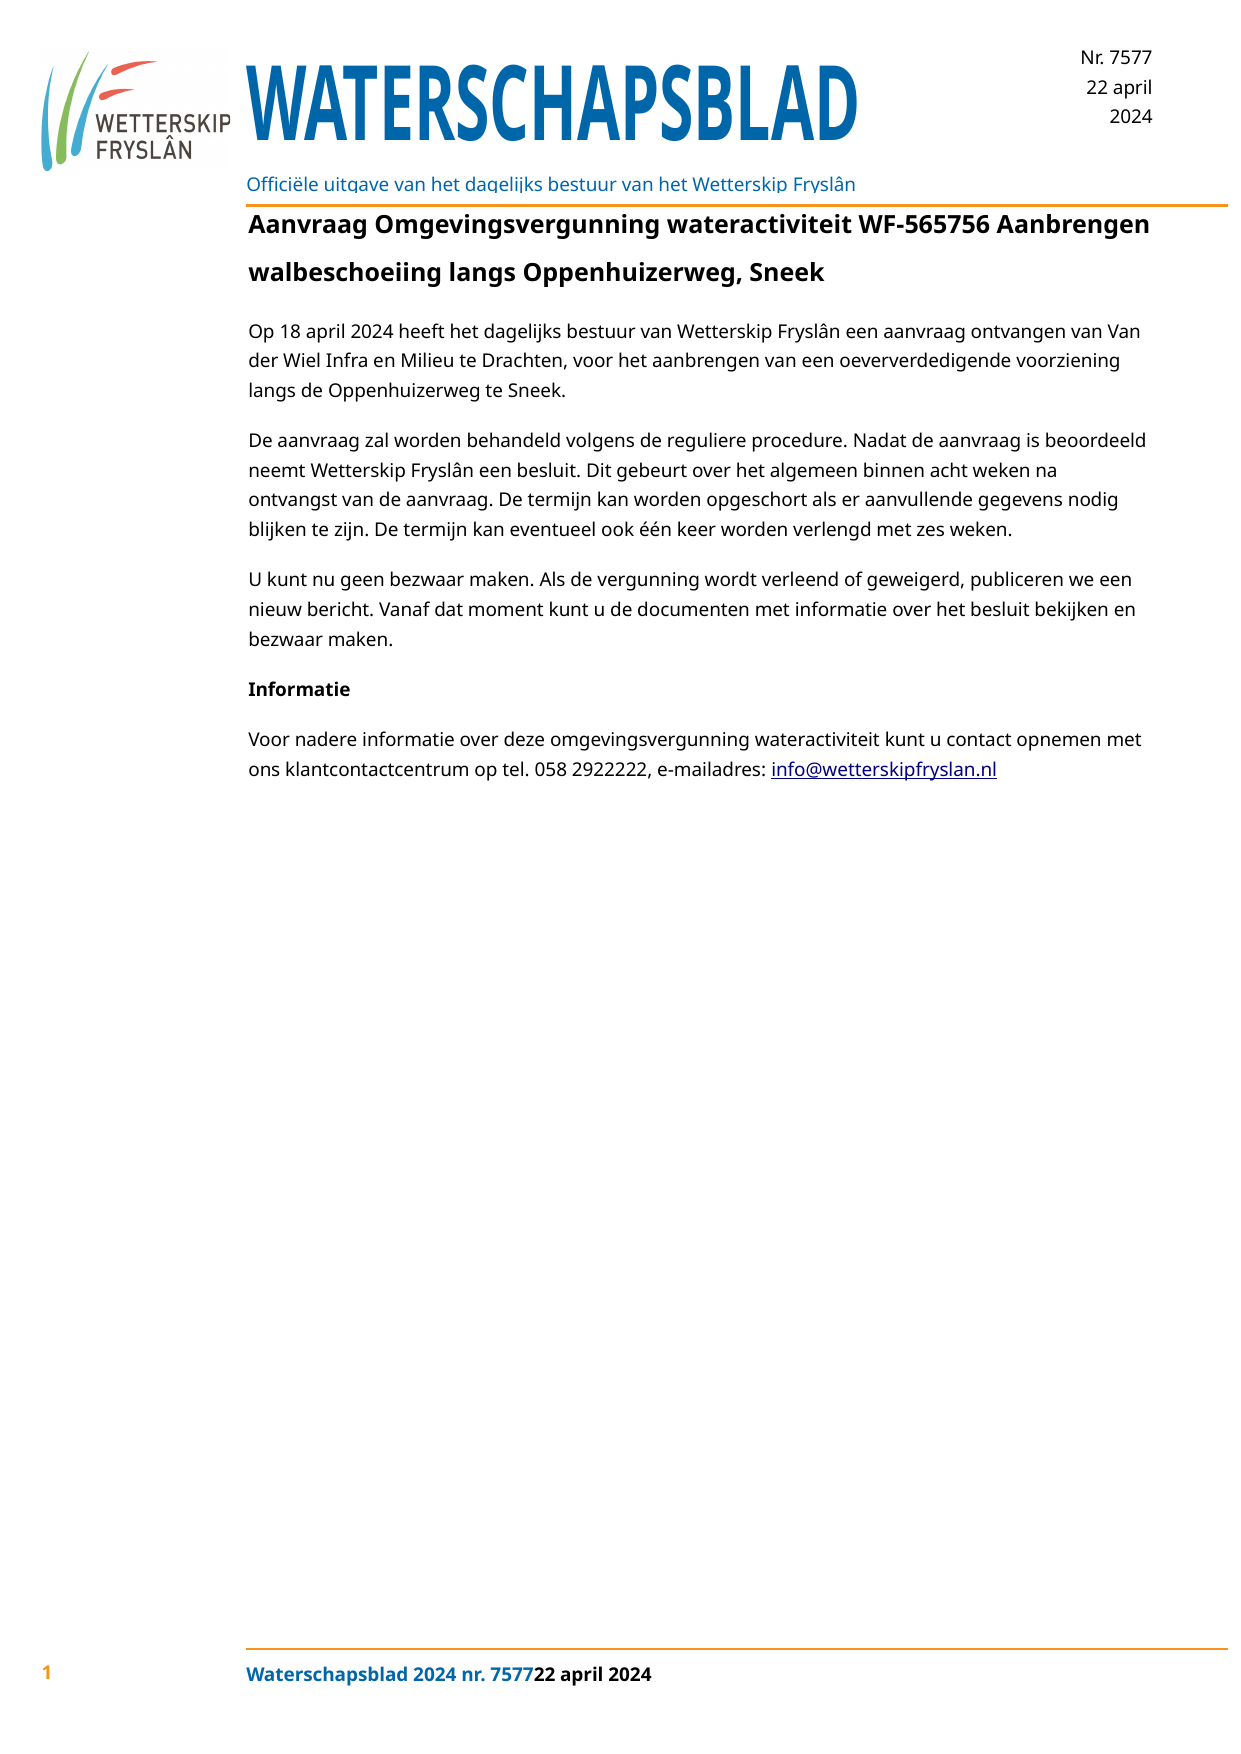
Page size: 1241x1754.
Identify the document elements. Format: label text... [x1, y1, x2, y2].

text Aanvraag Omgevingsvergunning wateractiviteit WF-565756 Aanbrengen walbeschoeiing langs Oppenhuizerweg, Sneek [248, 207, 1152, 288]
picture [41, 47, 231, 172]
text U kunt nu geen bezwaar maken. Als de vergunning wordt verleend of geweigerd, publiceren we een nieuw bericht. Vanaf dat moment kunt u de documenten met informatie over het besluit bekijken en bezwaar maken. [248, 567, 1152, 652]
text De aanvraag zal worden behandeld volgens de reguliere procedure. Nadat de aanvraag is beoordeeld neemt Wetterskip Fryslân een besluit. Dit gebeurt over het algemeen binnen acht weken na ontvangst van de aanvraag. De termijn kan worden opgeschort als er aanvullende gegevens nodig blijken te zijn. De termijn kan eventueel ook één keer worden verlengd met zes weken. [248, 427, 1152, 542]
text Voor nadere informatie over deze omgevingsvergunning wateractiviteit kunt u contact opnemen met ons klantcontactcentrum op tel. 058 2922222, e-mailadres: info@wetterskipfryslan.nl [248, 727, 1152, 782]
text Informatie [248, 676, 1152, 702]
text Op 18 april 2024 heeft het dagelijks bestuur van Wetterskip Fryslân een aanvraag ontvangen van Van der Wiel Infra en Milieu te Drachten, voor het aanbrengen van een oeververdedigende voorziening langs de Oppenhuizerweg te Sneek. [248, 318, 1152, 403]
